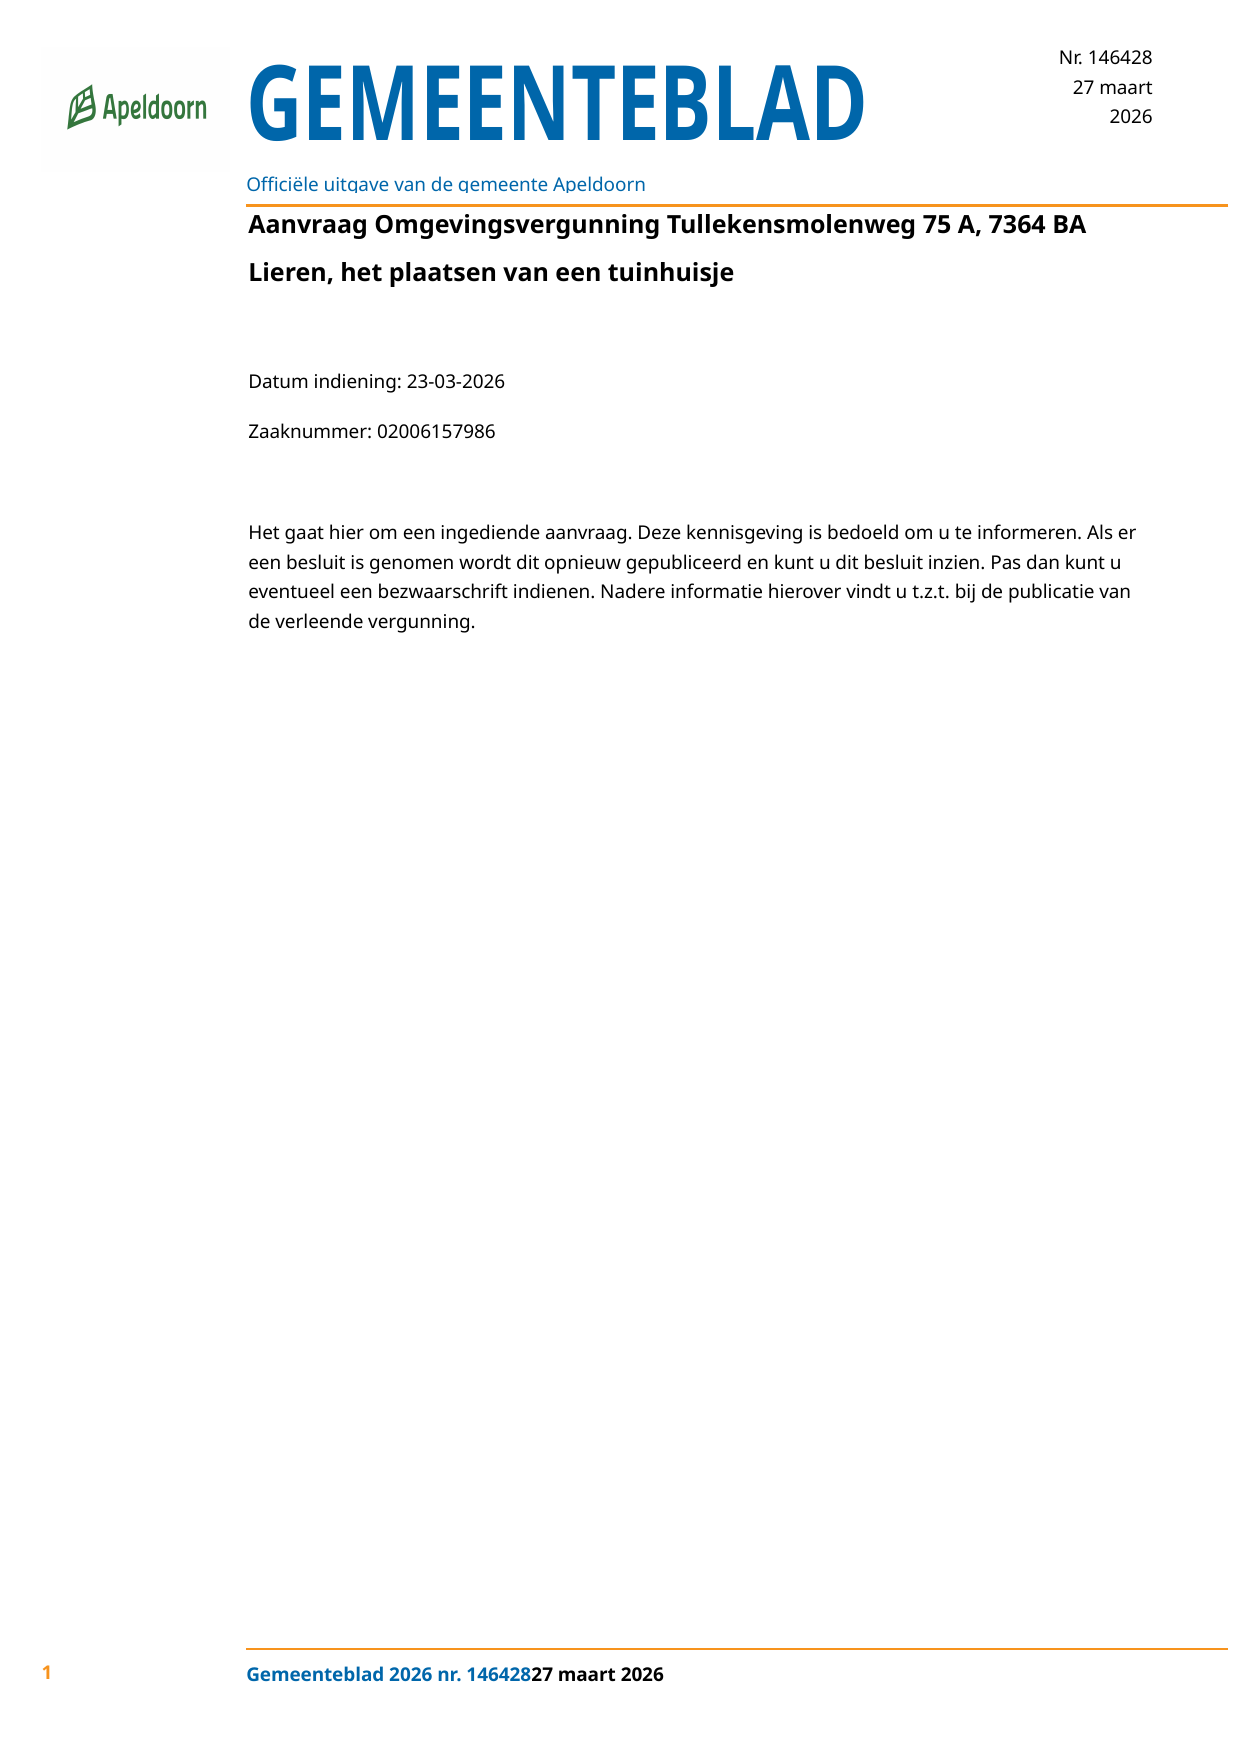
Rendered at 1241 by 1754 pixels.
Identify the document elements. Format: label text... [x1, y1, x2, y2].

text Datum indiening: 23-03-2026 [248, 368, 1152, 394]
picture [41, 47, 231, 172]
text Aanvraag Omgevingsvergunning Tullekensmolenweg 75 A, 7364 BA Lieren, het plaatsen van een tuinhuisje [248, 207, 1152, 288]
text Het gaat hier om een ingediende aanvraag. Deze kennisgeving is bedoeld om u te informeren. Als er een besluit is genomen wordt dit opnieuw gepubliceerd en kunt u dit besluit inzien. Pas dan kunt u eventueel een bezwaarschrift indienen. Nadere informatie hierover vindt u t.z.t. bij de publicatie van de verleende vergunning. [248, 519, 1152, 634]
text Zaaknummer: 02006157986 [248, 419, 1152, 444]
